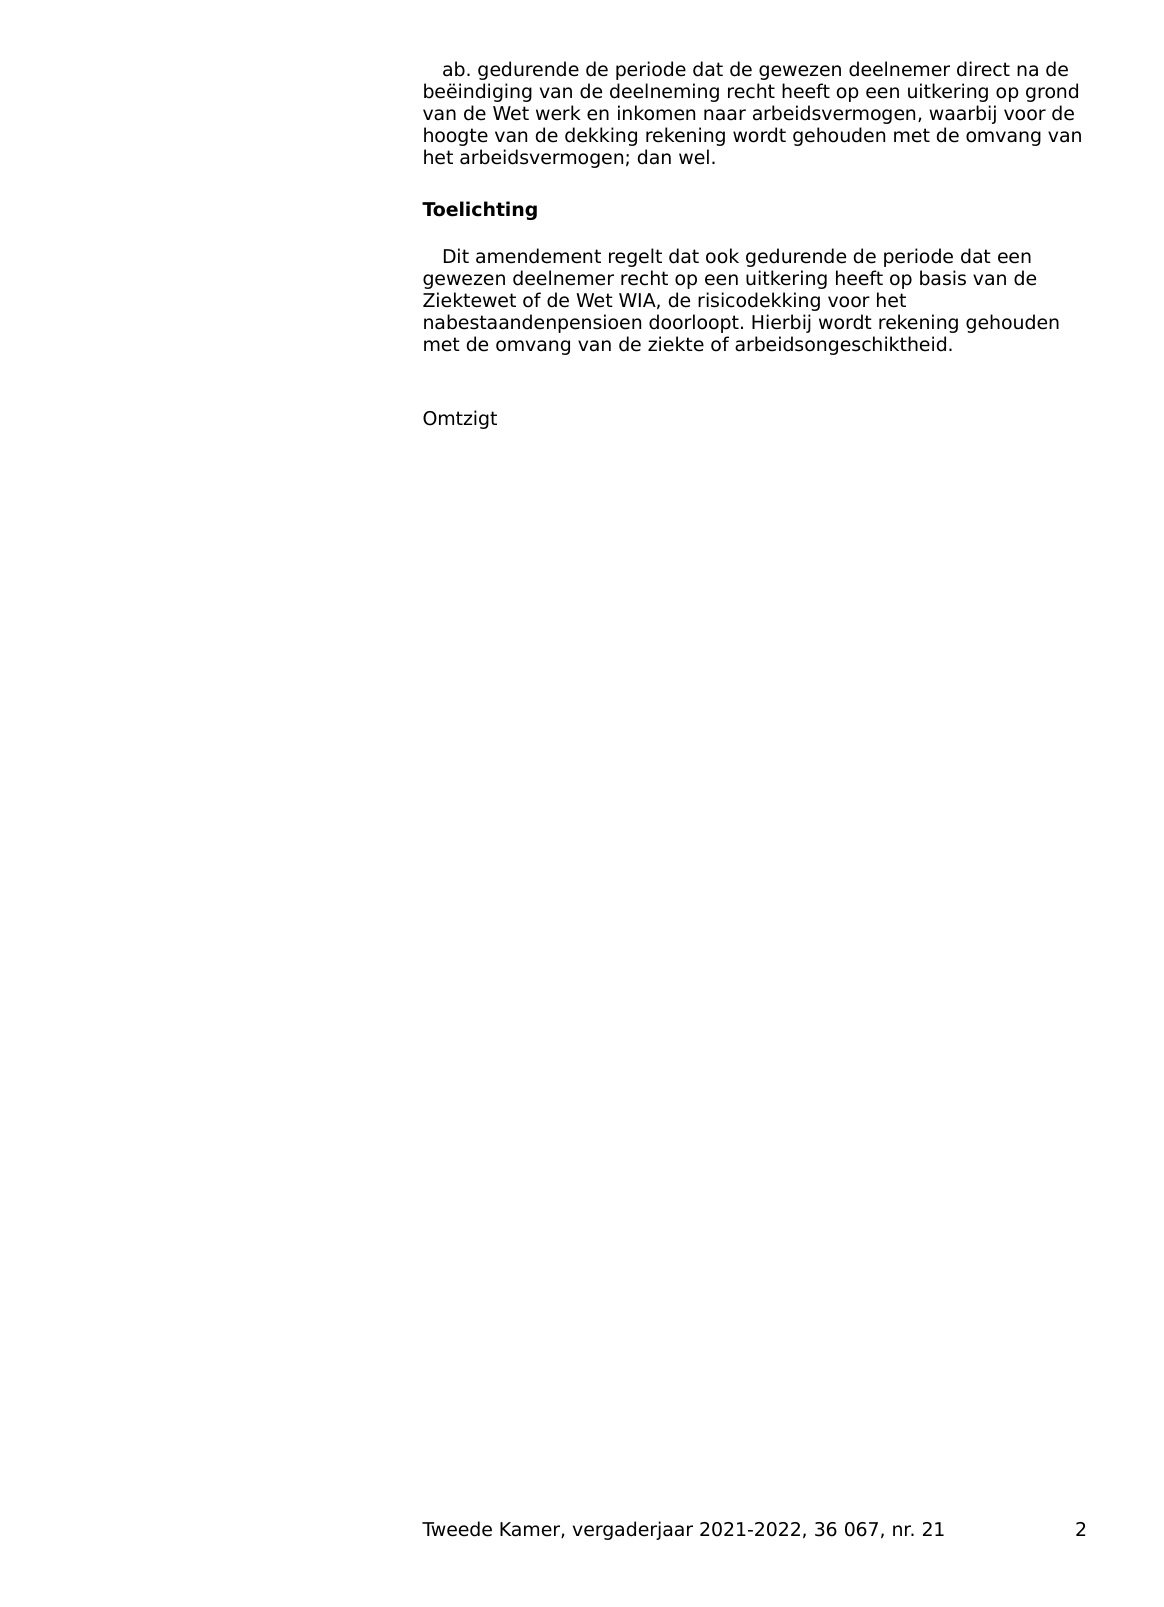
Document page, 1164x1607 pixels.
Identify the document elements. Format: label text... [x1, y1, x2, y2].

subtitle Toelichting [422, 199, 1087, 221]
text ab. gedurende de periode dat de gewezen deelnemer direct na de beëindiging van de deelneming recht heeft op een uitkering op grond van de Wet werk en inkomen naar arbeidsvermogen, waarbij voor de hoogte van de dekking rekening wordt gehouden met de omvang van het arbeidsvermogen; dan wel. [422, 59, 1087, 169]
text Omtzigt [422, 386, 1087, 430]
text Dit amendement regelt dat ook gedurende de periode dat een gewezen deelnemer recht op een uitkering heeft op basis van de Ziektewet of de Wet WIA, de risicodekking voor het nabestaandenpensioen doorloopt. Hierbij wordt rekening gehouden met de omvang van de ziekte of arbeidsongeschiktheid. [422, 246, 1087, 356]
